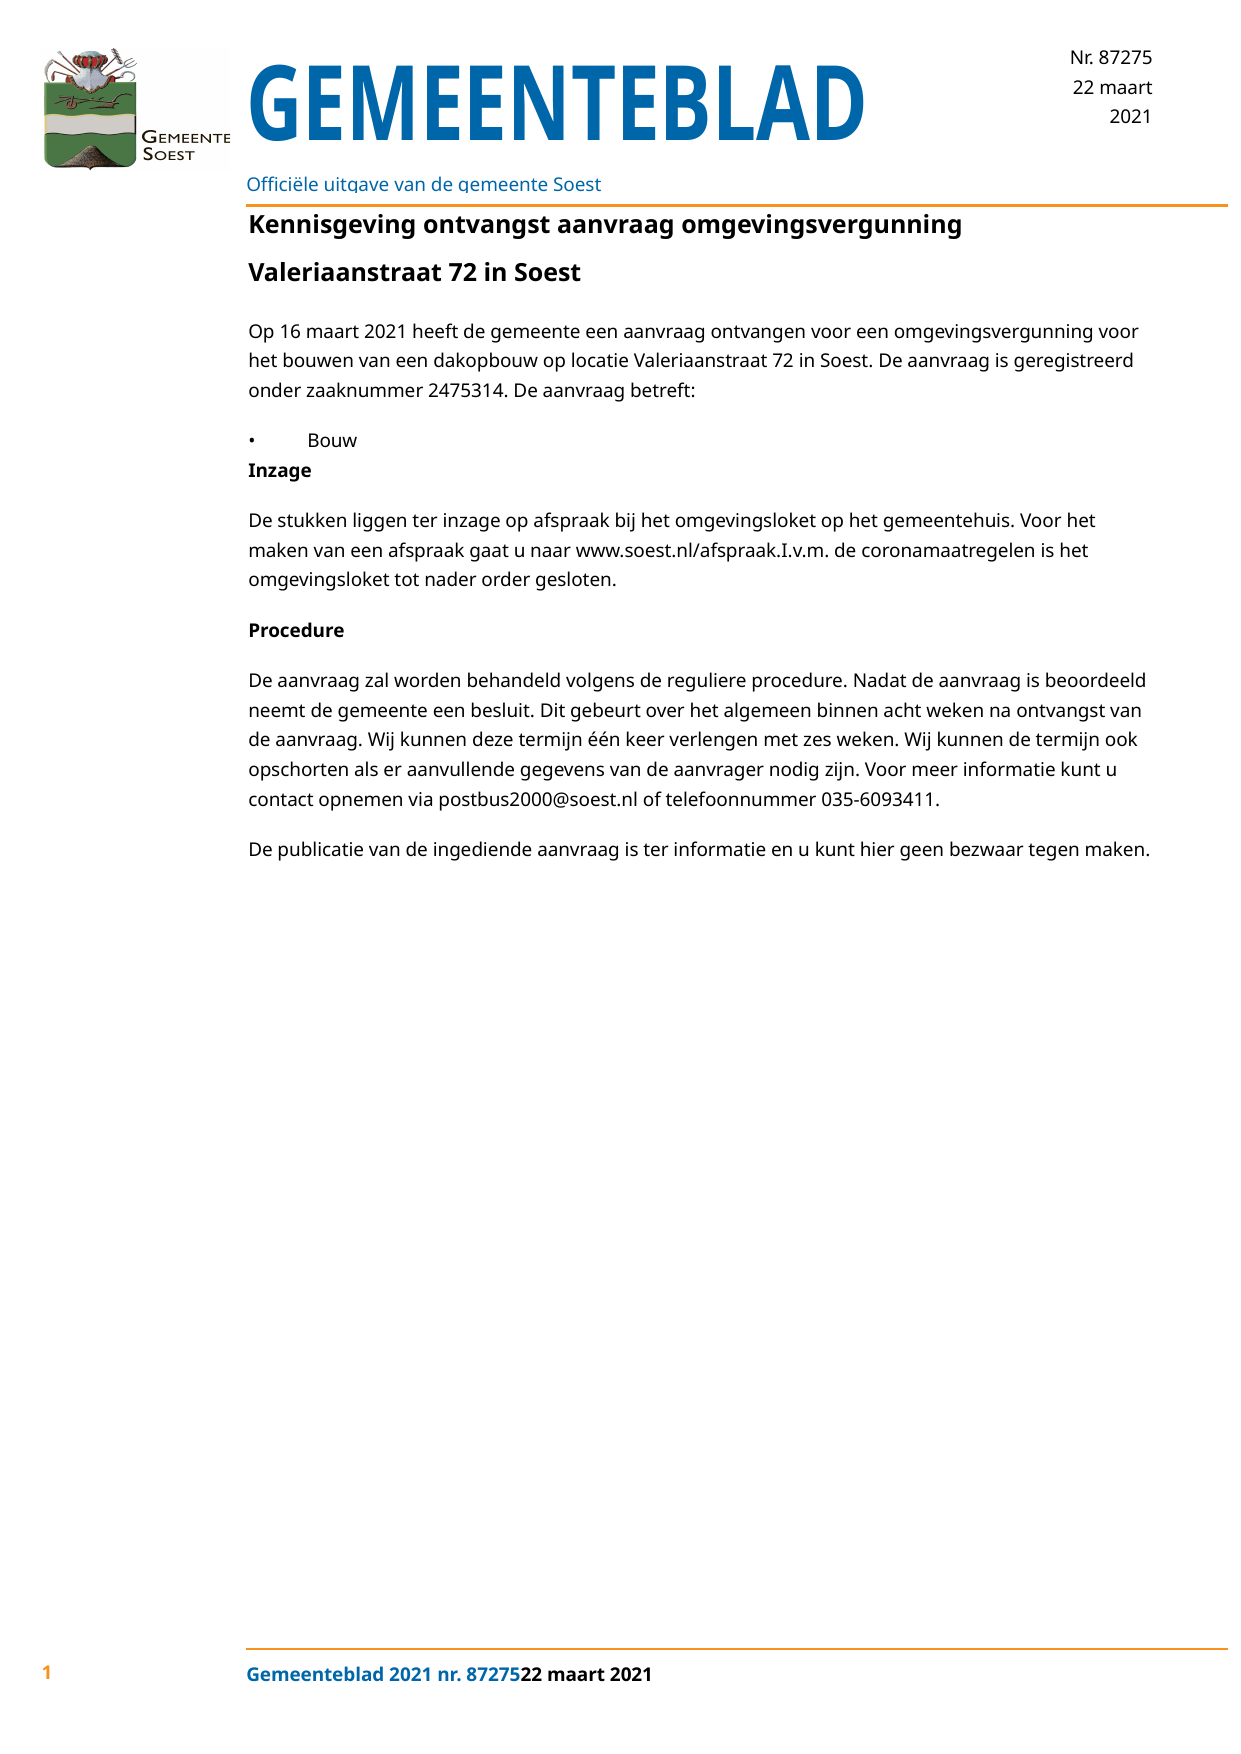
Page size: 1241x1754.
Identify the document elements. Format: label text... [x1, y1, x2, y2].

text Inzage [248, 457, 1152, 483]
text Procedure [248, 617, 1152, 643]
text De publicatie van de ingediende aanvraag is ter informatie en u kunt hier geen bezwaar tegen maken. [248, 836, 1152, 862]
text Op 16 maart 2021 heeft de gemeente een aanvraag ontvangen voor een omgevingsvergunning voor het bouwen van een dakopbouw op locatie Valeriaanstraat 72 in Soest. De aanvraag is geregistreerd onder zaaknummer 2475314. De aanvraag betreft: [248, 318, 1152, 403]
picture [41, 47, 231, 172]
list Bouw [248, 427, 1152, 453]
text Kennisgeving ontvangst aanvraag omgevingsvergunning Valeriaanstraat 72 in Soest [248, 207, 1152, 288]
text De aanvraag zal worden behandeld volgens de reguliere procedure. Nadat de aanvraag is beoordeeld neemt de gemeente een besluit. Dit gebeurt over het algemeen binnen acht weken na ontvangst van de aanvraag. Wij kunnen deze termijn één keer verlengen met zes weken. Wij kunnen de termijn ook opschorten als er aanvullende gegevens van de aanvrager nodig zijn. Voor meer informatie kunt u contact opnemen via postbus2000@soest.nl of telefoonnummer 035-6093411. [248, 667, 1152, 812]
text De stukken liggen ter inzage op afspraak bij het omgevingsloket op het gemeentehuis. Voor het maken van een afspraak gaat u naar www.soest.nl/afspraak.I.v.m. de coronamaatregelen is het omgevingsloket tot nader order gesloten. [248, 507, 1152, 592]
